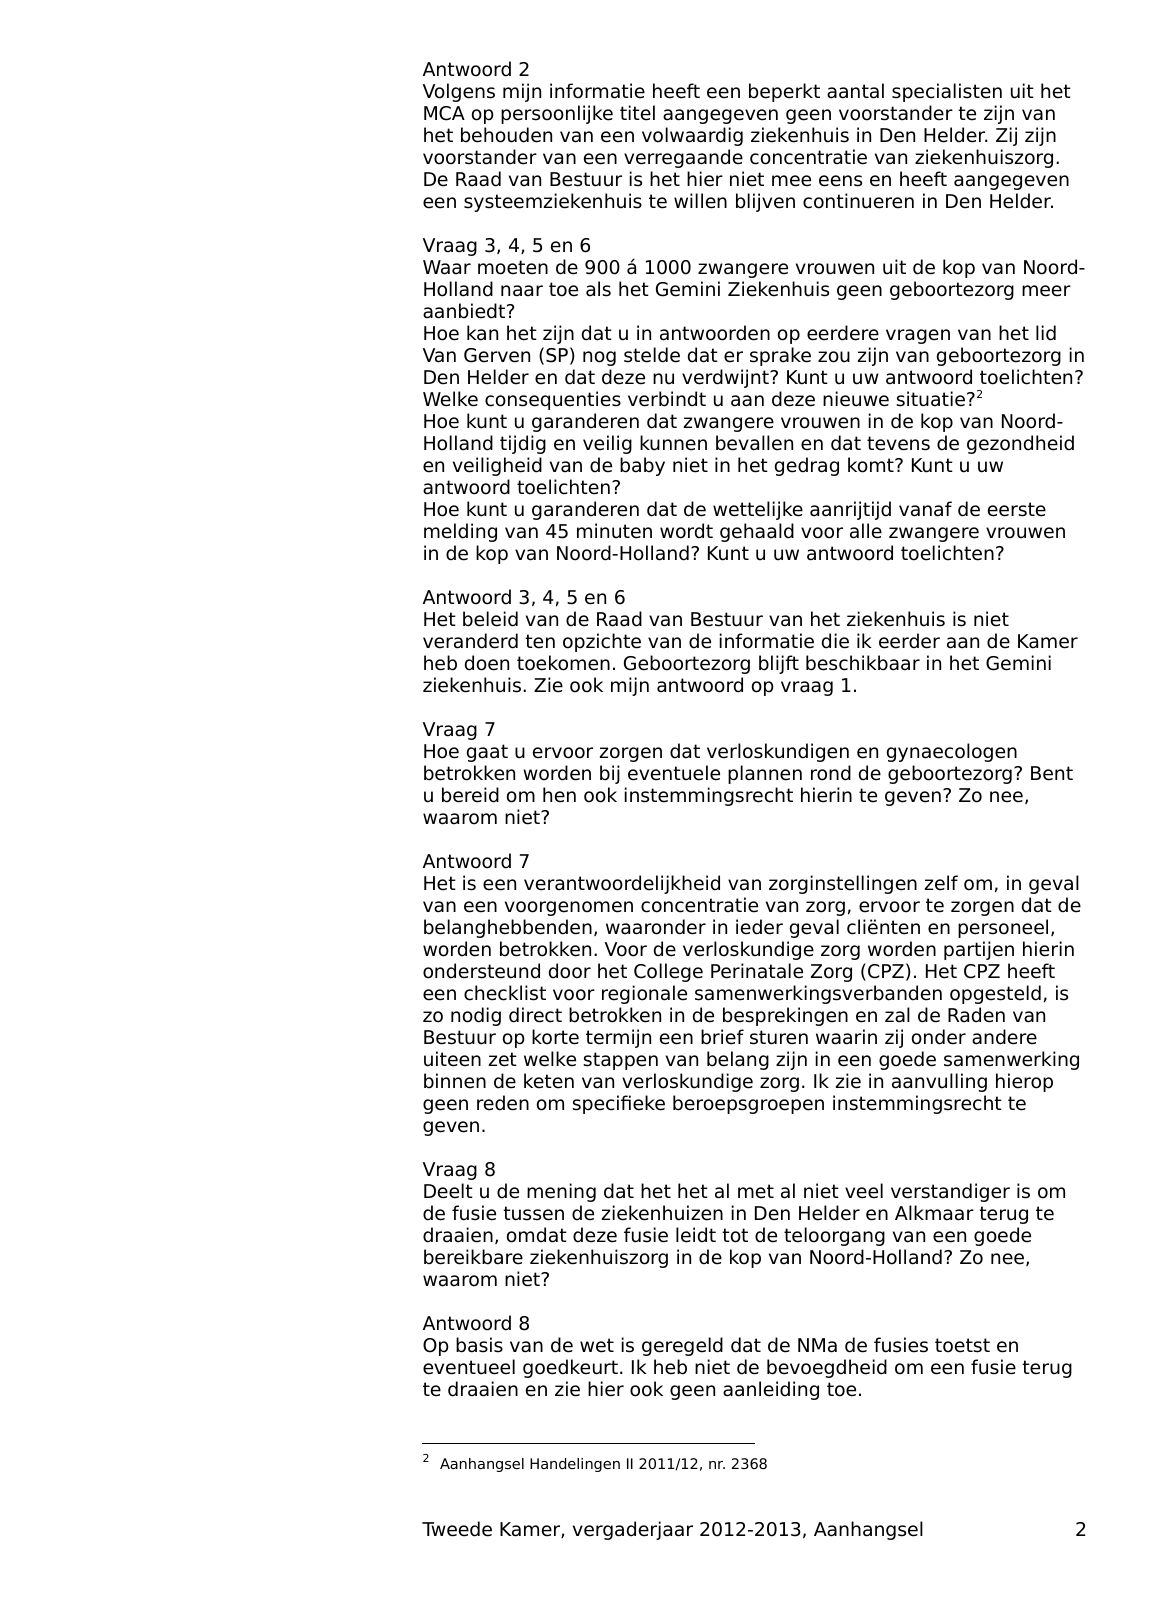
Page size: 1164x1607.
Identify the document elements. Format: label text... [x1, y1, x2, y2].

text Het is een verantwoordelijkheid van zorginstellingen zelf om, in geval van een voorgenomen concentratie van zorg, ervoor te zorgen dat de belanghebbenden, waaronder in ieder geval cliënten en personeel, worden betrokken. Voor de verloskundige zorg worden partijen hierin ondersteund door het College Perinatale Zorg (CPZ). Het CPZ heeft een checklist voor regionale samenwerkingsverbanden opgesteld, is zo nodig direct betrokken in de besprekingen en zal de Raden van Bestuur op korte termijn een brief sturen waarin zij onder andere uiteen zet welke stappen van belang zijn in een goede samenwerking binnen de keten van verloskundige zorg. Ik zie in aanvulling hierop geen reden om specifieke beroepsgroepen instemmingsrecht te geven. [422, 873, 1087, 1137]
text Antwoord 8 [422, 1313, 1087, 1335]
text Op basis van de wet is geregeld dat de NMa de fusies toetst en eventueel goedkeurt. Ik heb niet de bevoegdheid om een fusie terug te draaien en zie hier ook geen aanleiding toe. [422, 1335, 1087, 1401]
text Antwoord 2 [422, 59, 1087, 81]
text Antwoord 7 [422, 851, 1087, 873]
text Volgens mijn informatie heeft een beperkt aantal specialisten uit het MCA op persoonlijke titel aangegeven geen voorstander te zijn van het behouden van een volwaardig ziekenhuis in Den Helder. Zij zijn voorstander van een verregaande concentratie van ziekenhuiszorg. De Raad van Bestuur is het hier niet mee eens en heeft aangegeven een systeemziekenhuis te willen blijven continueren in Den Helder. [422, 81, 1087, 213]
text Hoe kan het zijn dat u in antwoorden op eerdere vragen van het lid Van Gerven (SP) nog stelde dat er sprake zou zijn van geboortezorg in Den Helder en dat deze nu verdwijnt? Kunt u uw antwoord toelichten? Welke consequenties verbindt u aan deze nieuwe situatie? [422, 323, 1087, 411]
text Vraag 8 [422, 1159, 1087, 1181]
text Deelt u de mening dat het het al met al niet veel verstandiger is om de fusie tussen de ziekenhuizen in Den Helder en Alkmaar terug te draaien, omdat deze fusie leidt tot de teloorgang van een goede bereikbare ziekenhuiszorg in de kop van Noord-Holland? Zo nee, waarom niet? [422, 1181, 1087, 1291]
text Het beleid van de Raad van Bestuur van het ziekenhuis is niet veranderd ten opzichte van de informatie die ik eerder aan de Kamer heb doen toekomen. Geboortezorg blijft beschikbaar in het Gemini ziekenhuis. Zie ook mijn antwoord op vraag 1. [422, 609, 1087, 697]
text Antwoord 3, 4, 5 en 6 [422, 587, 1087, 609]
text Aanhangsel Handelingen II 2011/12, nr. 2368 [422, 1452, 1087, 1474]
text Vraag 3, 4, 5 en 6 [422, 235, 1087, 257]
text Hoe kunt u garanderen dat de wettelijke aanrijtijd vanaf de eerste melding van 45 minuten wordt gehaald voor alle zwangere vrouwen in de kop van Noord-Holland? Kunt u uw antwoord toelichten? [422, 499, 1087, 565]
text Hoe gaat u ervoor zorgen dat verloskundigen en gynaecologen betrokken worden bij eventuele plannen rond de geboortezorg? Bent u bereid om hen ook instemmingsrecht hierin te geven? Zo nee, waarom niet? [422, 741, 1087, 829]
text Vraag 7 [422, 719, 1087, 741]
text Waar moeten de 900 á 1000 zwangere vrouwen uit de kop van Noord-Holland naar toe als het Gemini Ziekenhuis geen geboortezorg meer aanbiedt? [422, 257, 1087, 323]
text Hoe kunt u garanderen dat zwangere vrouwen in de kop van Noord-Holland tijdig en veilig kunnen bevallen en dat tevens de gezondheid en veiligheid van de baby niet in het gedrag komt? Kunt u uw antwoord toelichten? [422, 411, 1087, 499]
